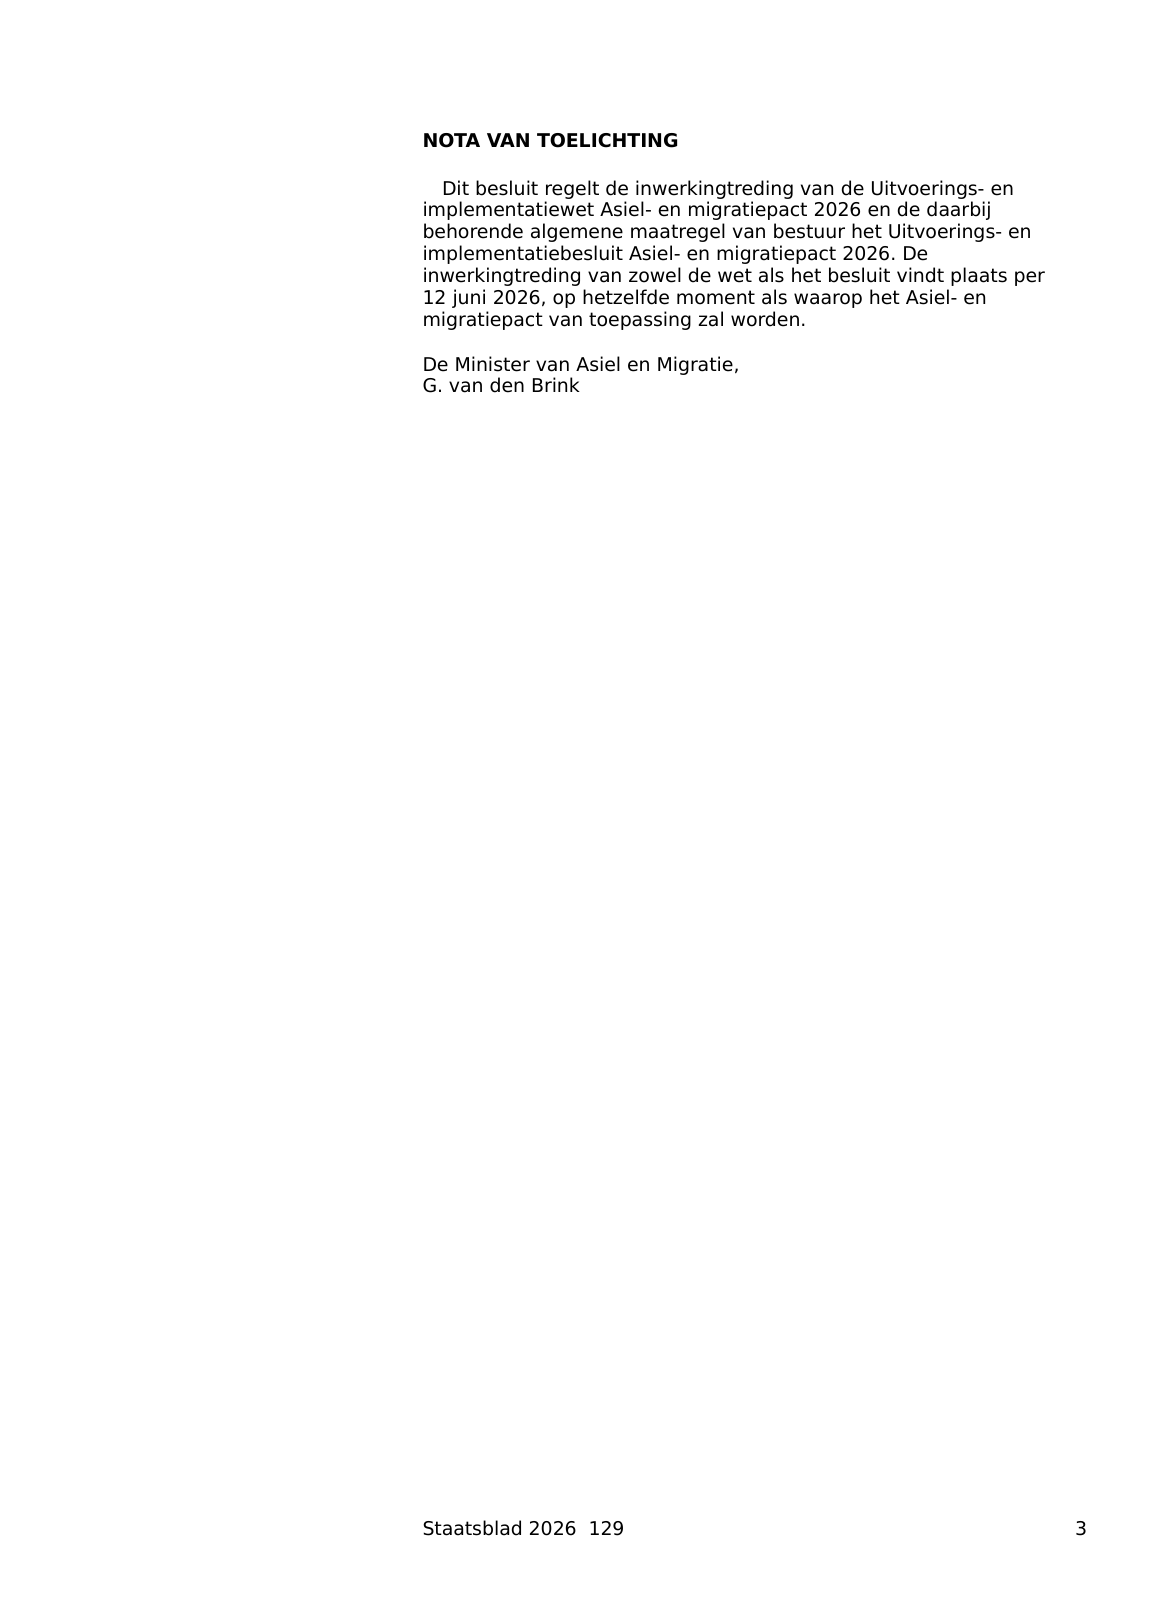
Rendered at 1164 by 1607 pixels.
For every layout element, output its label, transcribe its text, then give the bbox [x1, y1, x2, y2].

text Dit besluit regelt de inwerkingtreding van de Uitvoerings- en implementatiewet Asiel- en migratiepact 2026 en de daarbij behorende algemene maatregel van bestuur het Uitvoerings- en implementatiebesluit Asiel- en migratiepact 2026. De inwerkingtreding van zowel de wet als het besluit vindt plaats per 12 juni 2026, op hetzelfde moment als waarop het Asiel- en migratiepact van toepassing zal worden. [422, 177, 1087, 331]
text De Minister van Asiel en Migratie, G. van den Brink [422, 353, 1087, 397]
subtitle NOTA VAN TOELICHTING [422, 130, 1087, 152]
